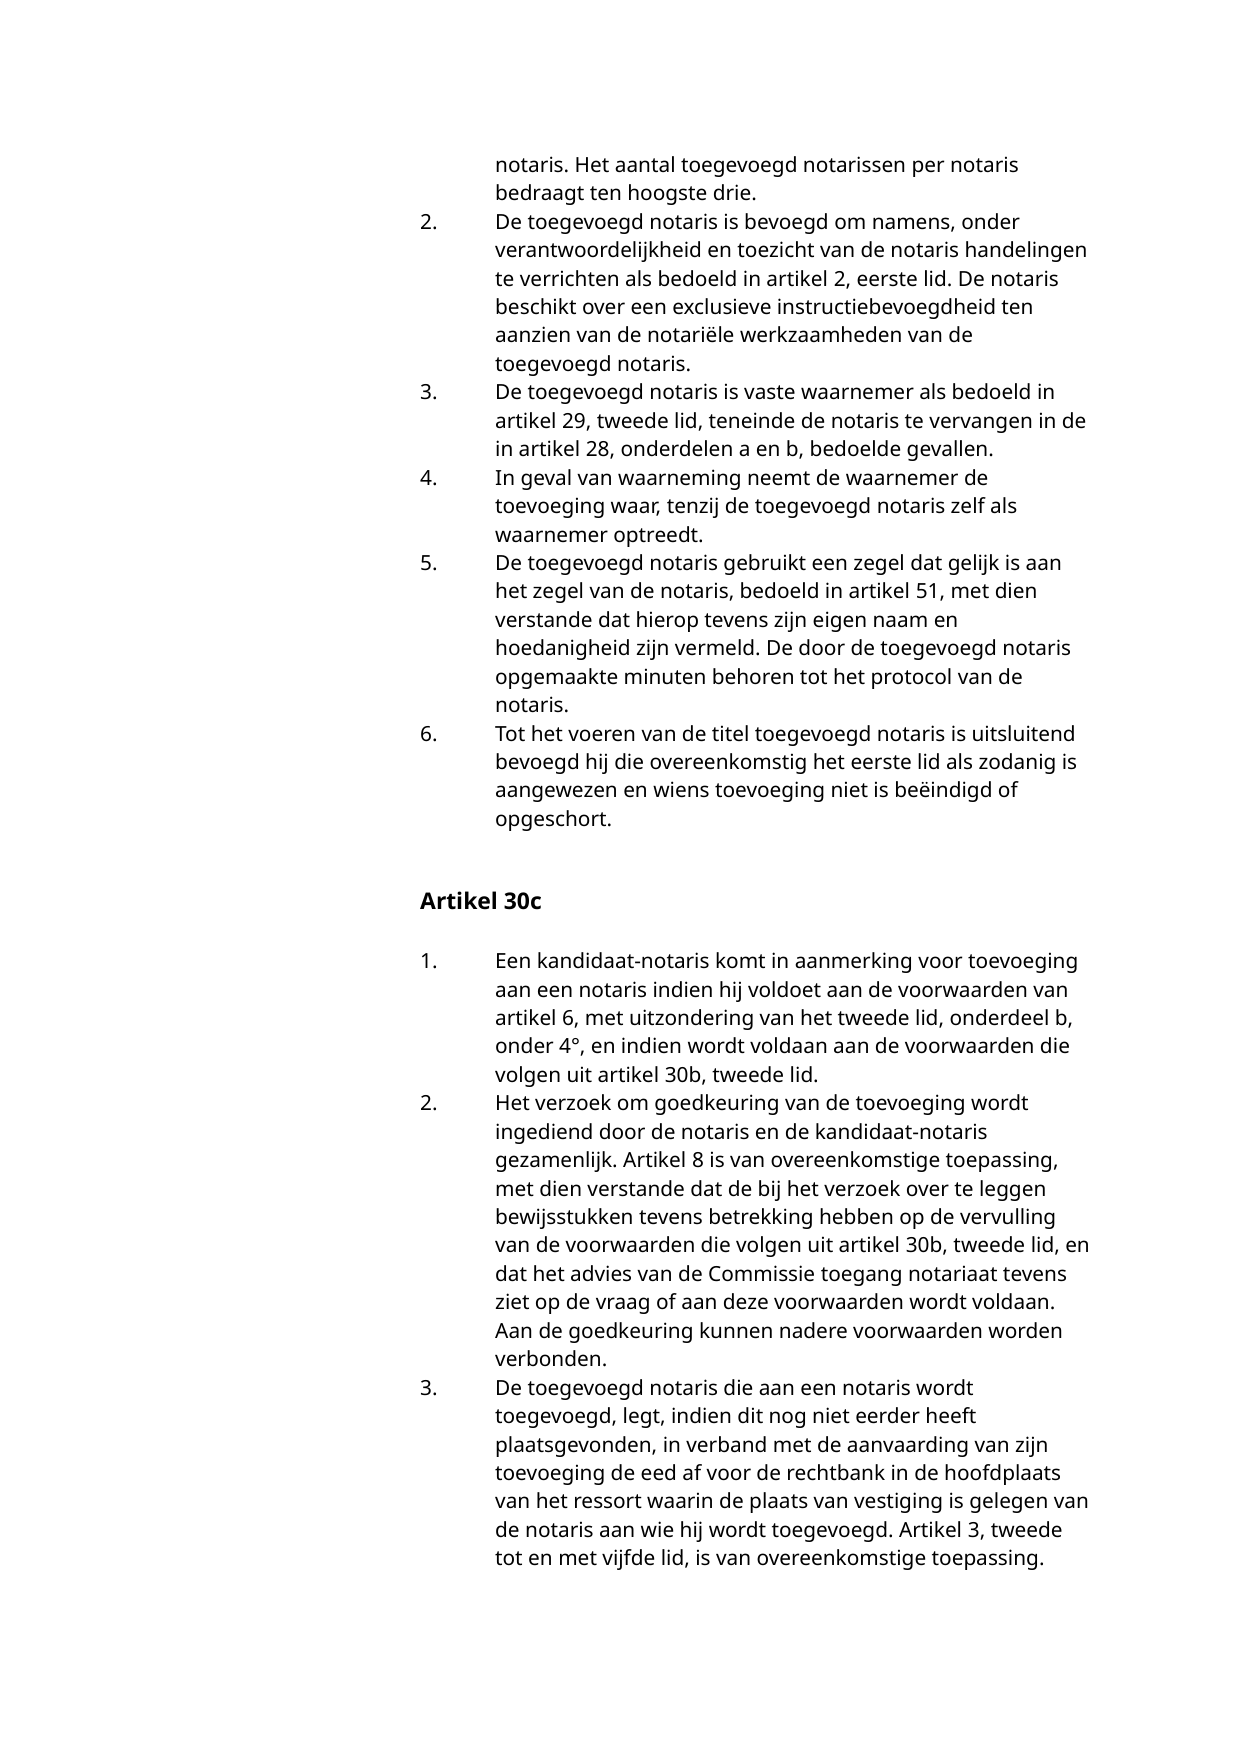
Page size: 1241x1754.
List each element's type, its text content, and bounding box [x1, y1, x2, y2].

list Een kandidaat-notaris komt in aanmerking voor toevoeging aan een notaris indien hij voldoet aan de voorwaarden van artikel 6, met uitzondering van het tweede lid, onderdeel b, onder 4°, en indien wordt voldaan aan de voorwaarden die volgen uit artikel 30b, tweede lid. [420, 946, 1090, 1088]
list De toegevoegd notaris is bevoegd om namens, onder verantwoordelijkheid en toezicht van de notaris handelingen te verrichten als bedoeld in artikel 2, eerste lid. De notaris beschikt over een exclusieve instructiebevoegdheid ten aanzien van de notariële werkzaamheden van de toegevoegd notaris. [420, 207, 1090, 377]
list In geval van waarneming neemt de waarnemer de toevoeging waar, tenzij de toegevoegd notaris zelf als waarnemer optreedt. [420, 463, 1090, 548]
list Het verzoek om goedkeuring van de toevoeging wordt ingediend door de notaris en de kandidaat-notaris gezamenlijk. Artikel 8 is van overeenkomstige toepassing, met dien verstande dat de bij het verzoek over te leggen bewijsstukken tevens betrekking hebben op de vervulling van de voorwaarden die volgen uit artikel 30b, tweede lid, en dat het advies van de Commissie toegang notariaat tevens ziet op de vraag of aan deze voorwaarden wordt voldaan. Aan de goedkeuring kunnen nadere voorwaarden worden verbonden. [420, 1088, 1090, 1373]
list notaris. Het aantal toegevoegd notarissen per notaris bedraagt ten hoogste drie. [420, 150, 1090, 207]
list De toegevoegd notaris gebruikt een zegel dat gelijk is aan het zegel van de notaris, bedoeld in artikel 51, met dien verstande dat hierop tevens zijn eigen naam en hoedanigheid zijn vermeld. De door de toegevoegd notaris opgemaakte minuten behoren tot het protocol van de notaris. [420, 548, 1090, 719]
list Tot het voeren van de titel toegevoegd notaris is uitsluitend bevoegd hij die overeenkomstig het eerste lid als zodanig is aangewezen en wiens toevoeging niet is beëindigd of opgeschort. [420, 719, 1090, 832]
list De toegevoegd notaris is vaste waarnemer als bedoeld in artikel 29, tweede lid, teneinde de notaris te vervangen in de in artikel 28, onderdelen a en b, bedoelde gevallen. [420, 377, 1090, 463]
subtitle Artikel 30c [420, 885, 1090, 916]
list De toegevoegd notaris die aan een notaris wordt toegevoegd, legt, indien dit nog niet eerder heeft plaatsgevonden, in verband met de aanvaarding van zijn toevoeging de eed af voor de rechtbank in de hoofdplaats van het ressort waarin de plaats van vestiging is gelegen van de notaris aan wie hij wordt toegevoegd. Artikel 3, tweede tot en met vijfde lid, is van overeenkomstige toepassing. [420, 1373, 1090, 1572]
